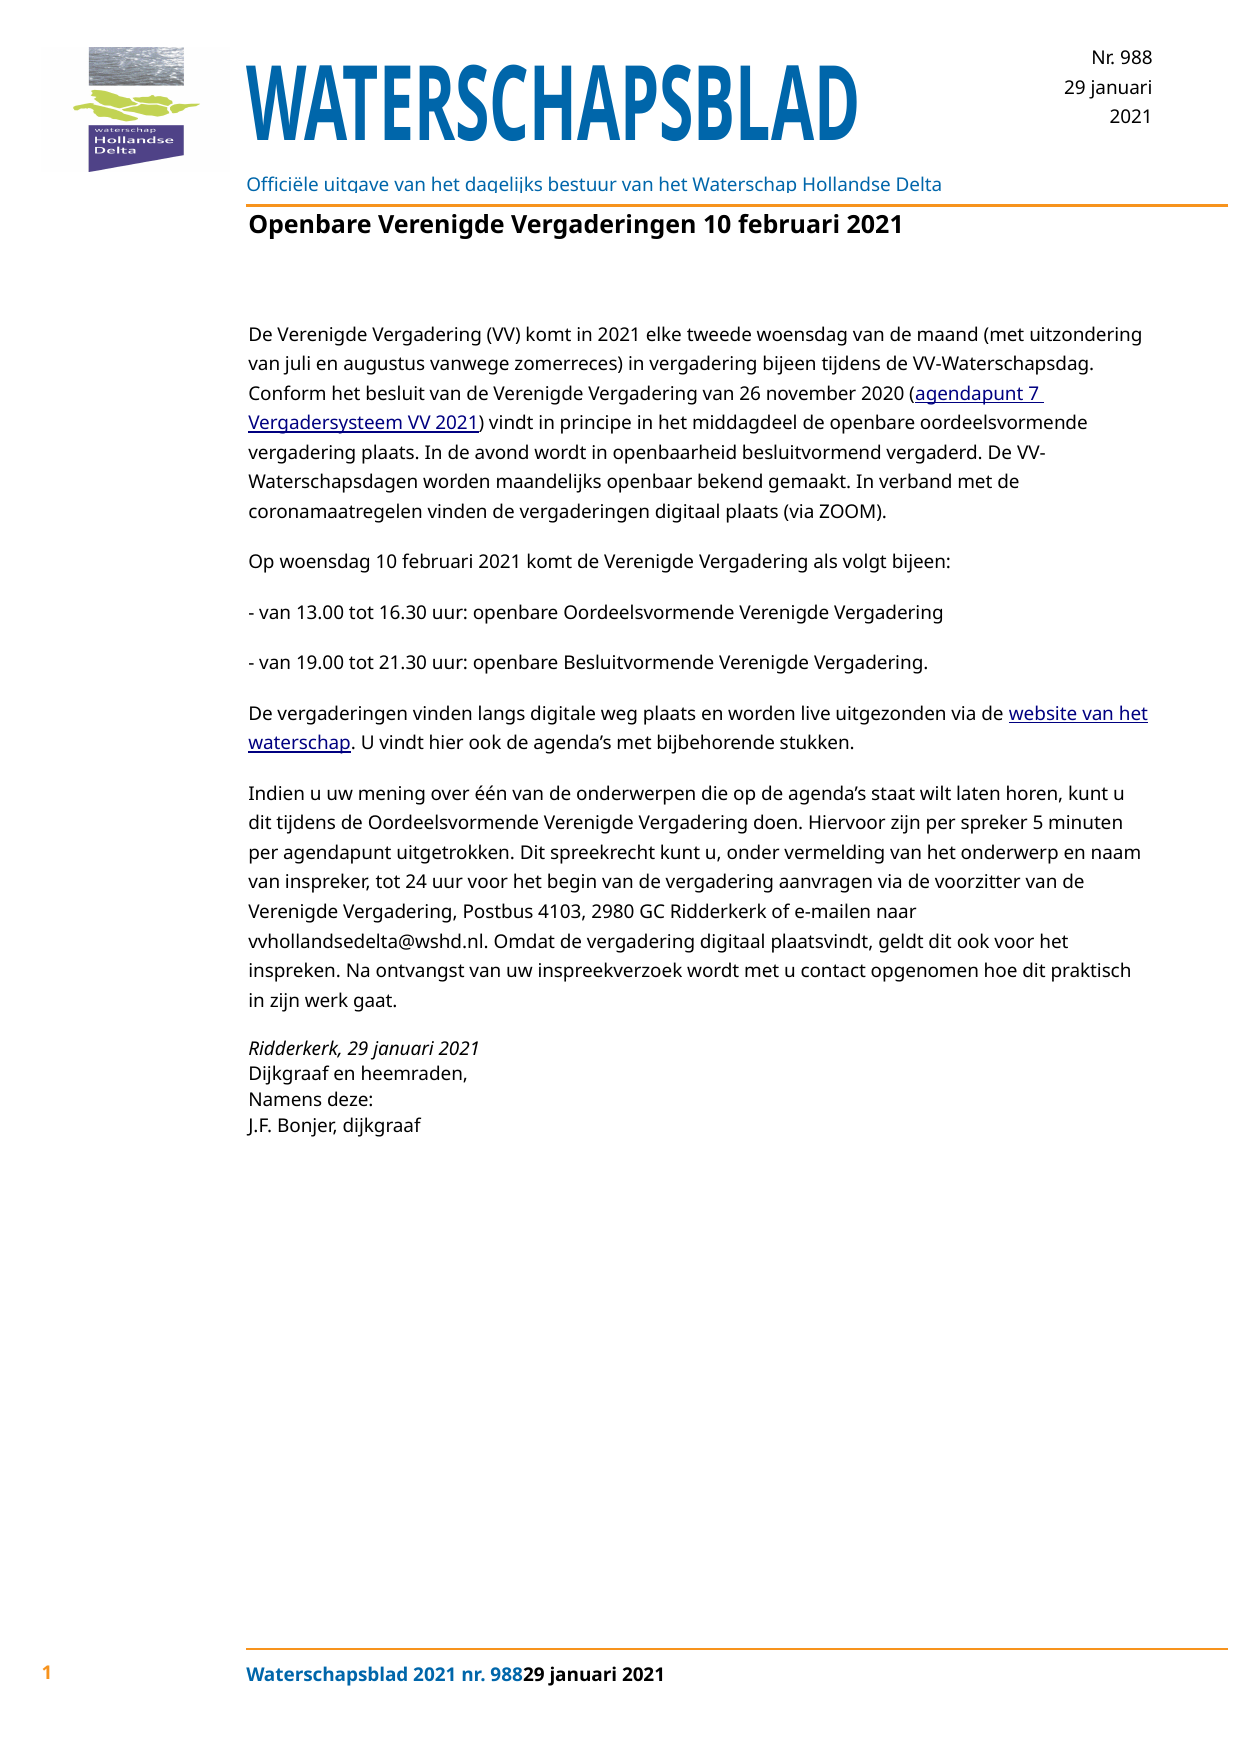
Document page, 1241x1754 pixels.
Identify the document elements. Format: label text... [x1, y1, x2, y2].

text Op woensdag 10 februari 2021 komt de Verenigde Vergadering als volgt bijeen: [248, 549, 1152, 574]
text De vergaderingen vinden langs digitale weg plaats en worden live uitgezonden via de website van het waterschap. U vindt hier ook de agenda’s met bijbehorende stukken. [248, 700, 1152, 755]
text Openbare Verenigde Vergaderingen 10 februari 2021 [248, 207, 1152, 241]
text De Verenigde Vergadering (VV) komt in 2021 elke tweede woensdag van de maand (met uitzondering van juli en augustus vanwege zomerreces) in vergadering bijeen tijdens de VV-Waterschapsdag. Conform het besluit van de Verenigde Vergadering van 26 november 2020 (agendapunt 7 Vergadersysteem VV 2021) vindt in principe in het middagdeel de openbare oordeelsvormende vergadering plaats. In de avond wordt in openbaarheid besluitvormend vergaderd. De VV-Waterschapsdagen worden maandelijks openbaar bekend gemaakt. In verband met de coronamaatregelen vinden de vergaderingen digitaal plaats (via ZOOM). [248, 321, 1152, 524]
text J.F. Bonjer, dijkgraaf [248, 1112, 1152, 1138]
text Namens deze: [248, 1086, 1152, 1112]
text Indien u uw mening over één van de onderwerpen die op de agenda’s staat wilt laten horen, kunt u dit tijdens de Oordeelsvormende Verenigde Vergadering doen. Hiervoor zijn per spreker 5 minuten per agendapunt uitgetrokken. Dit spreekrecht kunt u, onder vermelding van het onderwerp en naam van inspreker, tot 24 uur voor het begin van de vergadering aanvragen via de voorzitter van de Verenigde Vergadering, Postbus 4103, 2980 GC Ridderkerk of e-mailen naar vvhollandsedelta@wshd.nl. Omdat de vergadering digitaal plaatsvindt, geldt dit ook voor het inspreken. Na ontvangst van uw inspreekverzoek wordt met u contact opgenomen hoe dit praktisch in zijn werk gaat. [248, 780, 1152, 1013]
picture [41, 47, 231, 172]
text Ridderkerk, 29 januari 2021 [248, 1035, 1152, 1061]
text - van 13.00 tot 16.30 uur: openbare Oordeelsvormende Verenigde Vergadering [248, 599, 1152, 625]
text - van 19.00 tot 21.30 uur: openbare Besluitvormende Verenigde Vergadering. [248, 649, 1152, 675]
text Dijkgraaf en heemraden, [248, 1061, 1152, 1086]
